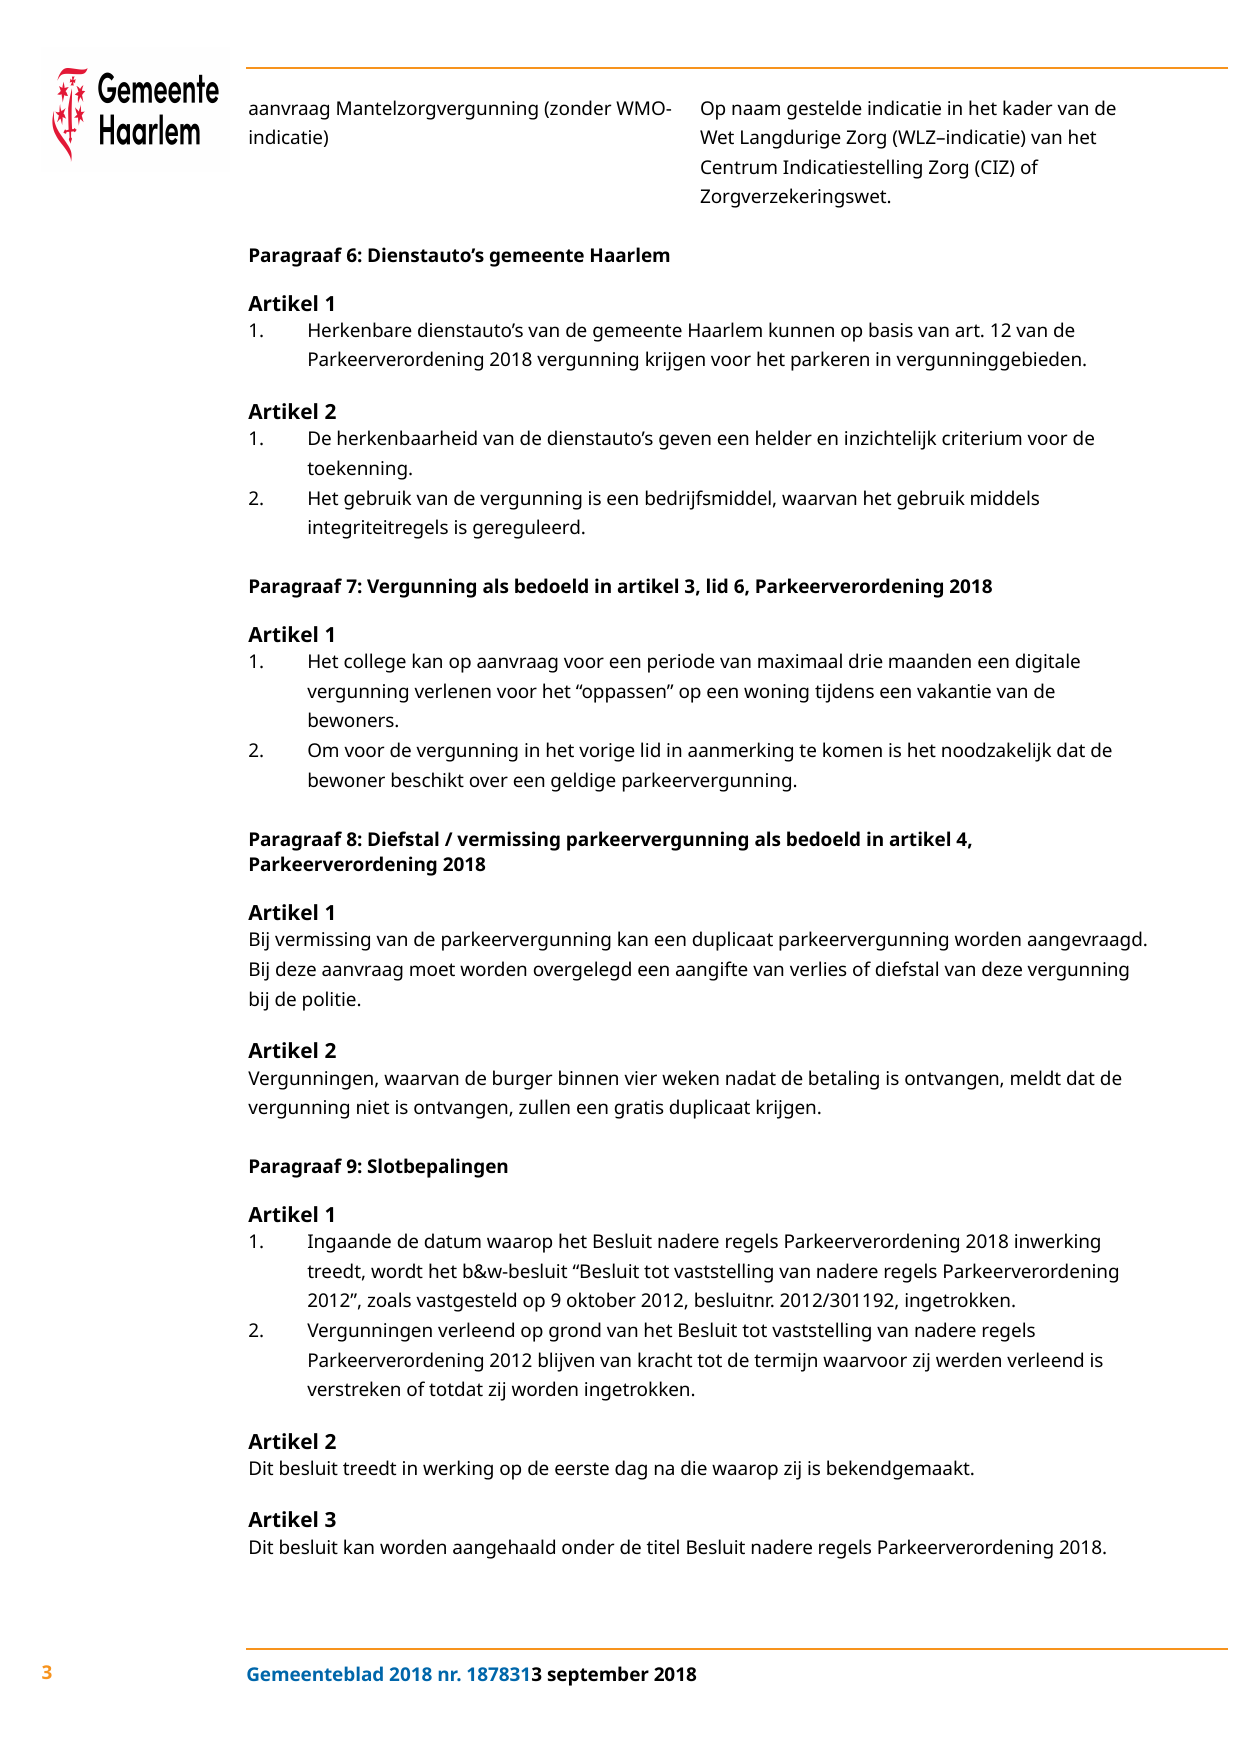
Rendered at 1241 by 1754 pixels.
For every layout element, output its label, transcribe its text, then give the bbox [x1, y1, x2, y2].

text Artikel 1 [248, 289, 1152, 317]
text Dit besluit treedt in werking op de eerste dag na die waarop zij is bekendgemaakt. [248, 1455, 1152, 1481]
text Bij vermissing van de parkeervergunning kan een duplicaat parkeervergunning worden aangevraagd. Bij deze aanvraag moet worden overgelegd een aangifte van verlies of diefstal van deze vergunning bij de politie. [248, 927, 1152, 1012]
text Artikel 1 [248, 1200, 1152, 1228]
text Artikel 3 [248, 1506, 1152, 1534]
text Artikel 2 [248, 1036, 1152, 1065]
text Artikel 1 [248, 898, 1152, 927]
text Paragraaf 8: Diefstal / vermissing parkeervergunning als bedoeld in artikel 4, Parkeerverordening 2018 [248, 826, 1152, 877]
text Paragraaf 9: Slotbepalingen [248, 1153, 1152, 1179]
list Het gebruik van de vergunning is een bedrijfsmiddel, waarvan het gebruik middels integriteitregels is gereguleerd. [248, 485, 1152, 540]
text Artikel 2 [248, 1427, 1152, 1455]
text Dit besluit kan worden aangehaald onder de titel Besluit nadere regels Parkeerverordening 2018. [248, 1534, 1152, 1560]
text Artikel 2 [248, 397, 1152, 426]
text Paragraaf 7: Vergunning als bedoeld in artikel 3, lid 6, Parkeerverordening 2018 [248, 573, 1152, 599]
list Vergunningen verleend op grond van het Besluit tot vaststelling van nadere regels Parkeerverordening 2012 blijven van kracht tot de termijn waarvoor zij werden verleend is verstreken of totdat zij worden ingetrokken. [248, 1317, 1152, 1402]
text Vergunningen, waarvan de burger binnen vier weken nadat de betaling is ontvangen, meldt dat de vergunning niet is ontvangen, zullen een gratis duplicaat krijgen. [248, 1065, 1152, 1120]
picture [41, 47, 231, 172]
list Het college kan op aanvraag voor een periode van maximaal drie maanden een digitale vergunning verlenen voor het “oppassen” op een woning tijdens een vakantie van de bewoners. [248, 648, 1152, 733]
text Paragraaf 6: Dienstauto’s gemeente Haarlem [248, 242, 1152, 268]
table_cell aanvraag Mantelzorgvergunning (zonder WMO-indicatie) [248, 95, 700, 209]
list Om voor de vergunning in het vorige lid in aanmerking te komen is het noodzakelijk dat de bewoner beschikt over een geldige parkeervergunning. [248, 737, 1152, 792]
table_cell Op naam gestelde indicatie in het kader van de Wet Langdurige Zorg (WLZ–indicatie) van het Centrum Indicatiestelling Zorg (CIZ) of Zorgverzekeringswet. [700, 95, 1152, 209]
list Herkenbare dienstauto’s van de gemeente Haarlem kunnen op basis van art. 12 van de Parkeerverordening 2018 vergunning krijgen voor het parkeren in vergunninggebieden. [248, 317, 1152, 372]
list De herkenbaarheid van de dienstauto’s geven een helder en inzichtelijk criterium voor de toekenning. [248, 426, 1152, 481]
list Ingaande de datum waarop het Besluit nadere regels Parkeerverordening 2018 inwerking treedt, wordt het b&w-besluit “Besluit tot vaststelling van nadere regels Parkeerverordening 2012”, zoals vastgesteld op 9 oktober 2012, besluitnr. 2012/301192, ingetrokken. [248, 1228, 1152, 1313]
text Artikel 1 [248, 620, 1152, 648]
